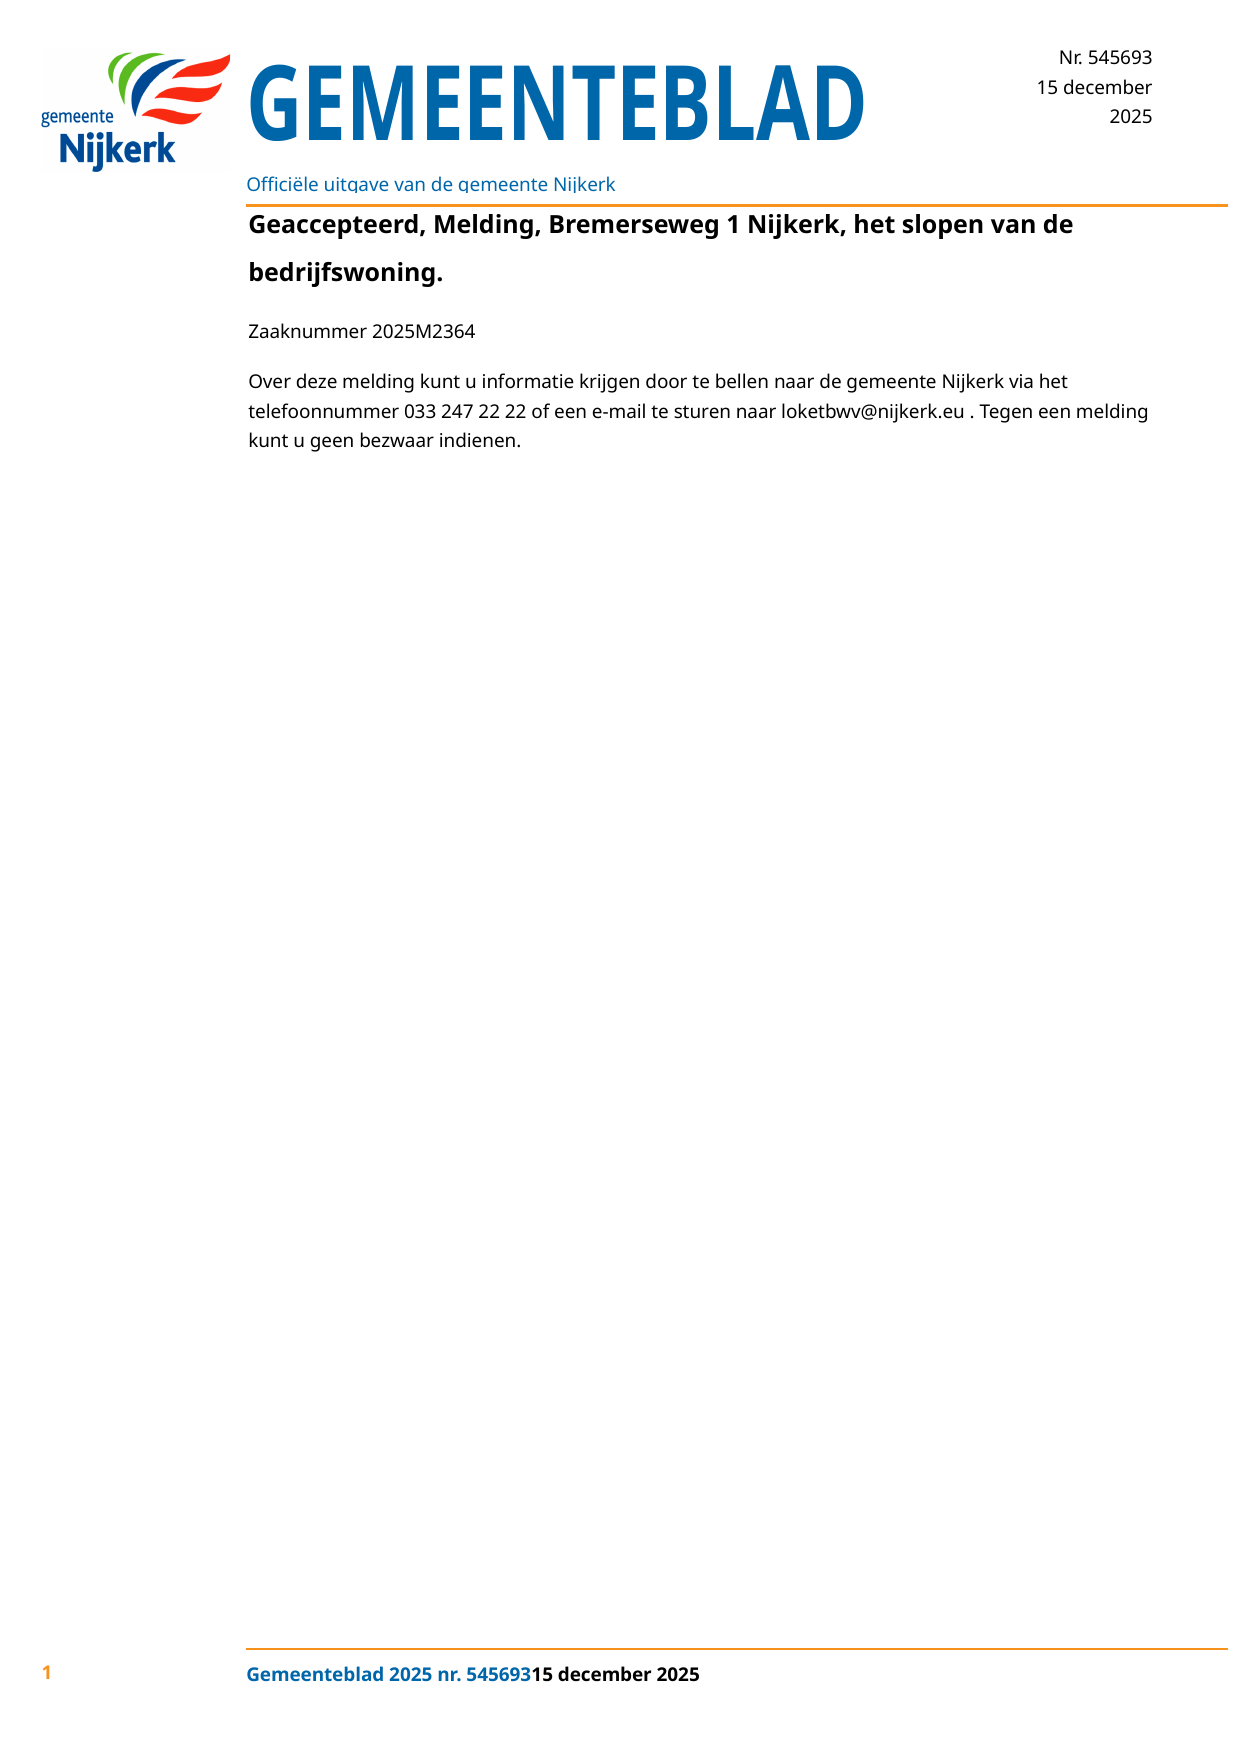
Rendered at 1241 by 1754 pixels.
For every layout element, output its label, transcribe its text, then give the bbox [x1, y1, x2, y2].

text Geaccepteerd, Melding, Bremerseweg 1 Nijkerk, het slopen van de bedrijfswoning. [248, 207, 1152, 288]
text Over deze melding kunt u informatie krijgen door te bellen naar de gemeente Nijkerk via het telefoonnummer 033 247 22 22 of een e-mail te sturen naar loketbwv@nijkerk.eu . Tegen een melding kunt u geen bezwaar indienen. [248, 368, 1152, 453]
picture [41, 47, 231, 172]
text Zaaknummer 2025M2364 [248, 318, 1152, 344]
